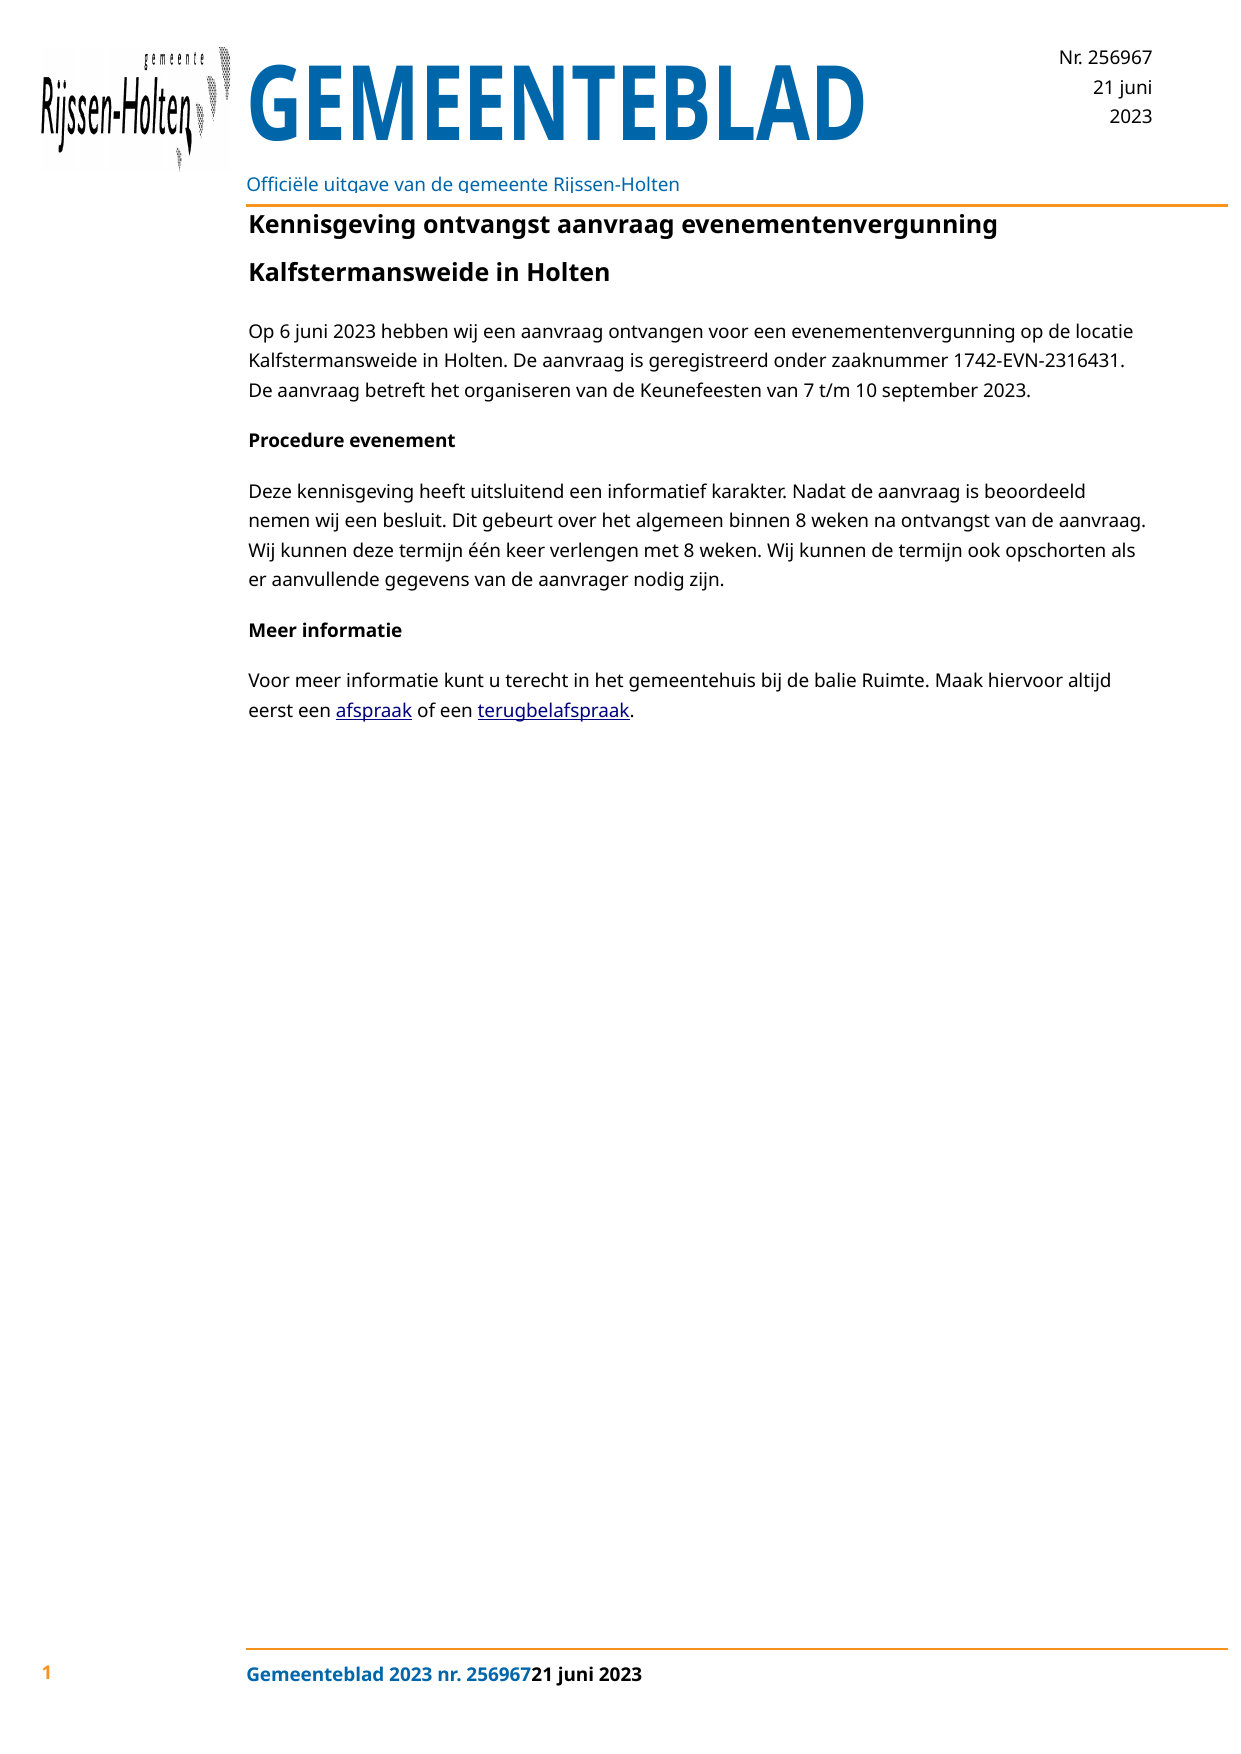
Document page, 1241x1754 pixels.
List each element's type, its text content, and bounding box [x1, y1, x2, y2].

picture [41, 47, 231, 172]
text Deze kennisgeving heeft uitsluitend een informatief karakter. Nadat de aanvraag is beoordeeld nemen wij een besluit. Dit gebeurt over het algemeen binnen 8 weken na ontvangst van de aanvraag. Wij kunnen deze termijn één keer verlengen met 8 weken. Wij kunnen de termijn ook opschorten als er aanvullende gegevens van de aanvrager nodig zijn. [248, 478, 1152, 592]
text Op 6 juni 2023 hebben wij een aanvraag ontvangen voor een evenementenvergunning op de locatie Kalfstermansweide in Holten. De aanvraag is geregistreerd onder zaaknummer 1742-EVN-2316431. De aanvraag betreft het organiseren van de Keunefeesten van 7 t/m 10 september 2023. [248, 318, 1152, 403]
text Voor meer informatie kunt u terecht in het gemeentehuis bij de balie Ruimte. Maak hiervoor altijd eerst een afspraak of een terugbelafspraak. [248, 667, 1152, 723]
text Kennisgeving ontvangst aanvraag evenementenvergunning Kalfstermansweide in Holten [248, 207, 1152, 288]
text Meer informatie [248, 617, 1152, 643]
text Procedure evenement [248, 427, 1152, 453]
